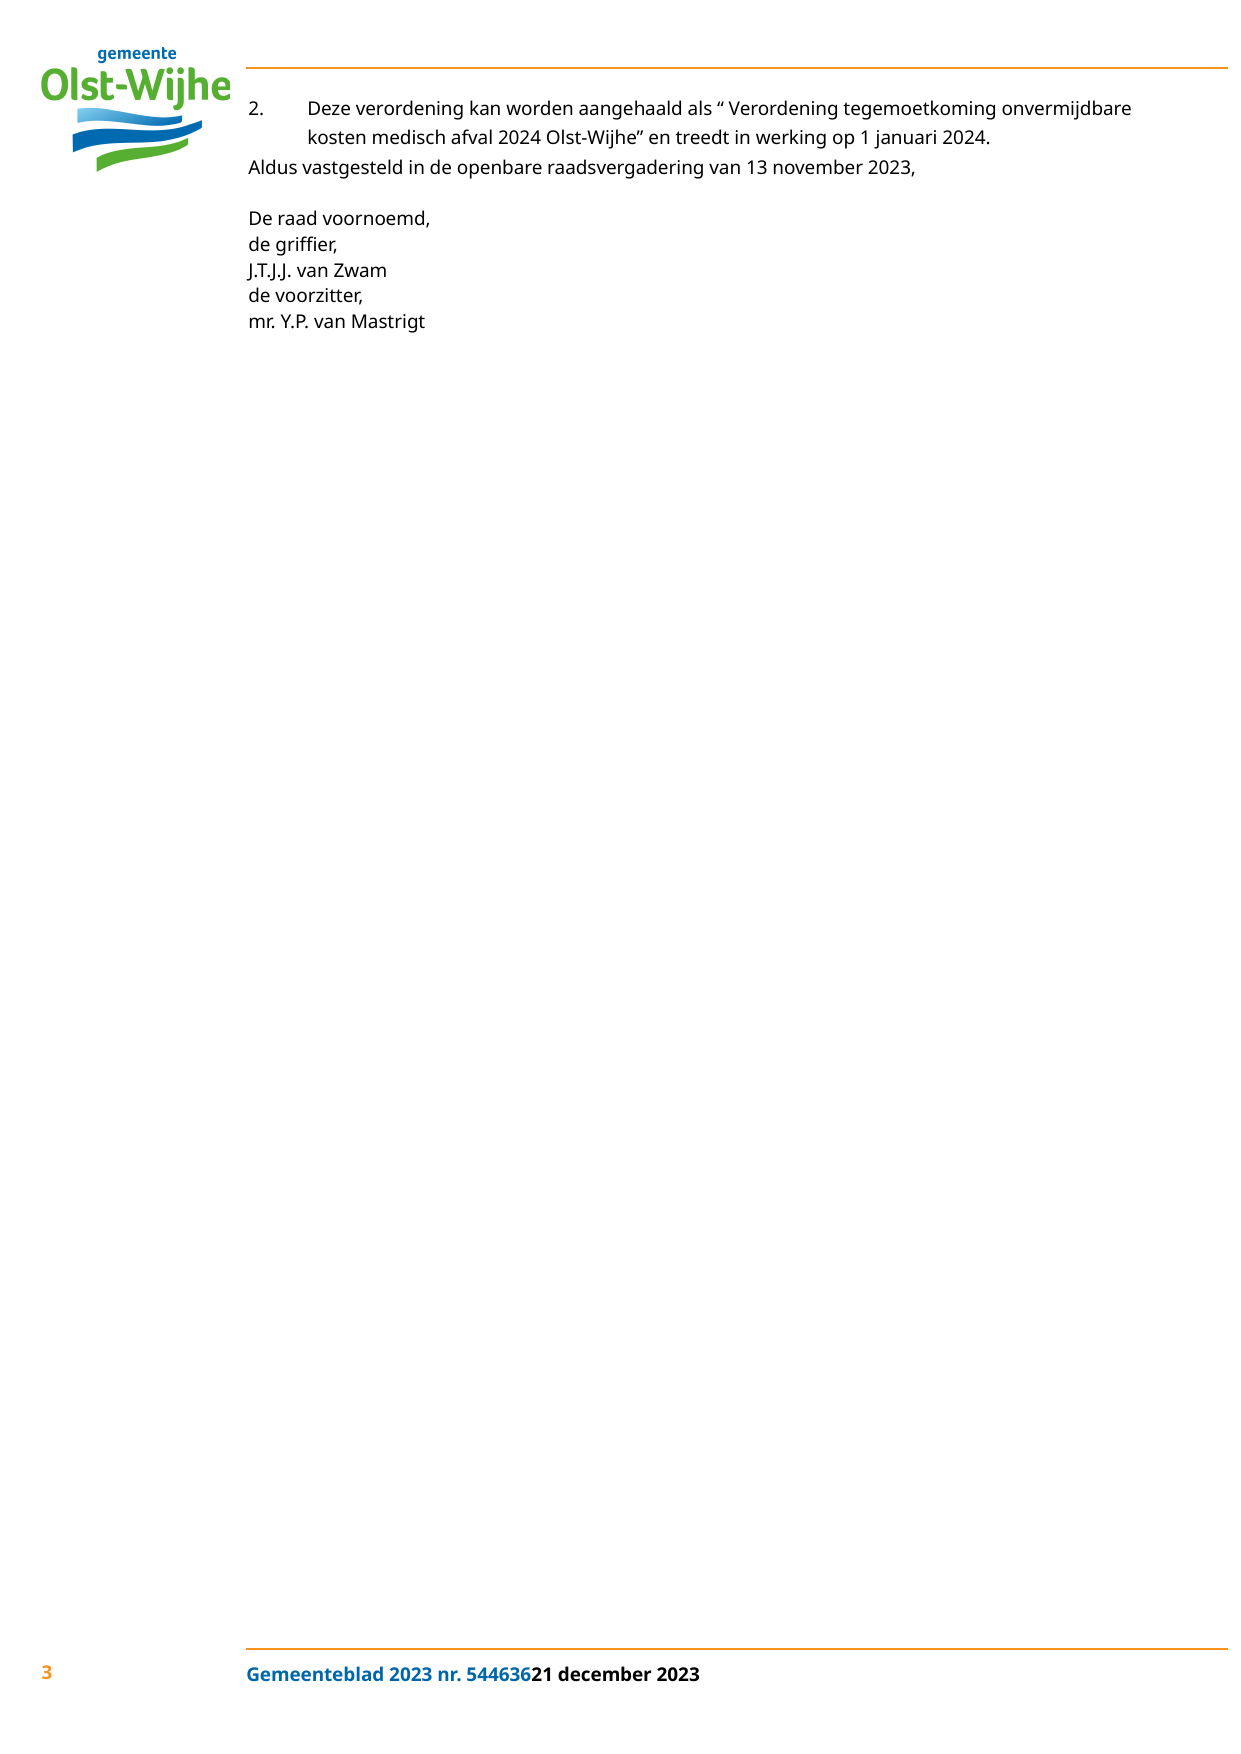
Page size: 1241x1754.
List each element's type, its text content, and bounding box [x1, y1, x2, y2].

picture [41, 47, 231, 172]
text J.T.J.J. van Zwam [248, 257, 1152, 283]
text mr. Y.P. van Mastrigt [248, 308, 1152, 334]
list Deze verordening kan worden aangehaald als “ Verordening tegemoetkoming onvermijdbare kosten medisch afval 2024 Olst-Wijhe” en treedt in werking op 1 januari 2024. [248, 95, 1152, 150]
text Aldus vastgesteld in de openbare raadsvergadering van 13 november 2023, [248, 154, 1152, 180]
text de griffier, [248, 231, 1152, 257]
text De raad voornoemd, [248, 205, 1152, 231]
text de voorzitter, [248, 283, 1152, 308]
